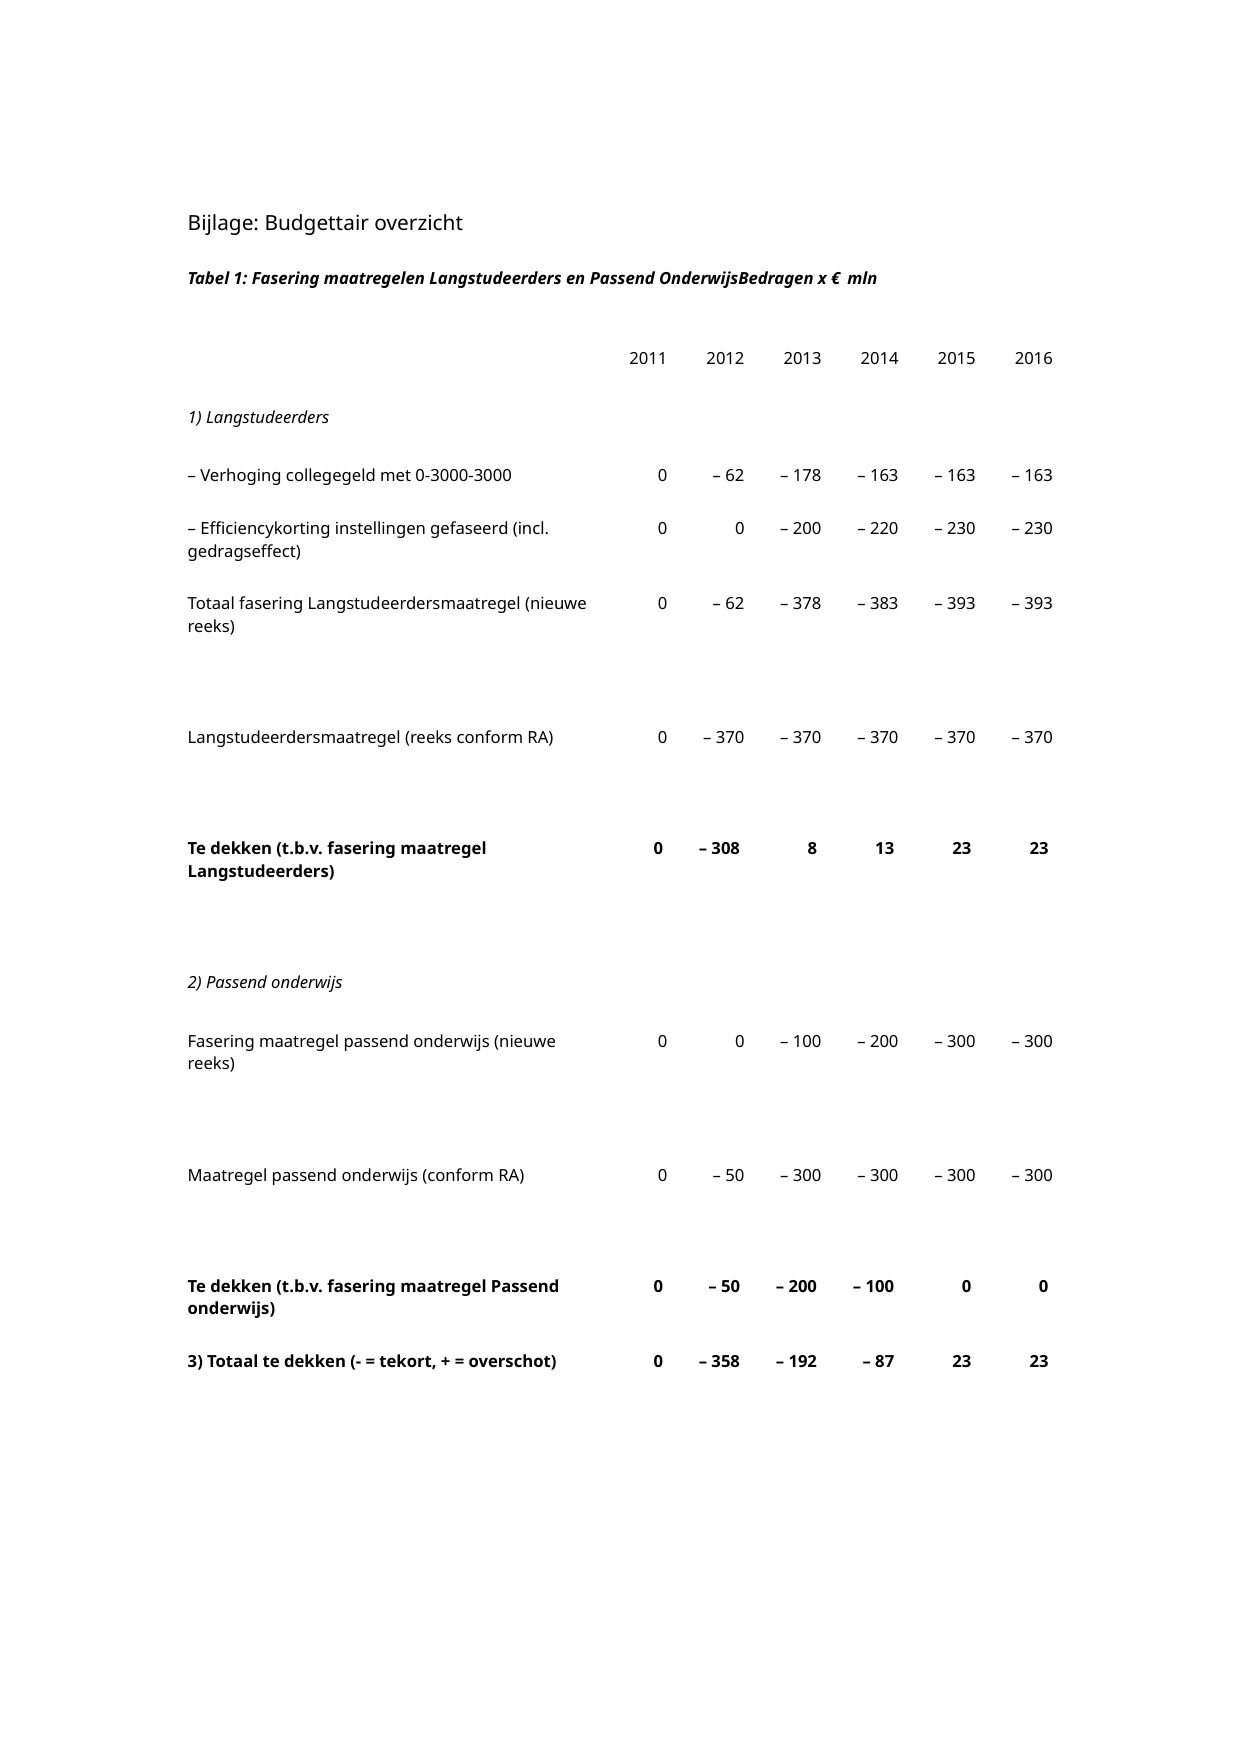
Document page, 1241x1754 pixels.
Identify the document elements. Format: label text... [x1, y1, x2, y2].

table_cell 23 [975, 837, 1053, 912]
table_cell [188, 1216, 590, 1274]
table_cell [744, 1105, 821, 1163]
table_cell 0 [590, 592, 667, 667]
table_cell 1) Langstudeerders [188, 405, 590, 464]
table_cell – 192 [744, 1350, 821, 1402]
table_cell [667, 405, 744, 464]
table_cell Totaal fasering Langstudeerdersmaatregel (nieuwe reeks) [188, 592, 590, 667]
table_cell – 230 [975, 517, 1053, 592]
table_cell [975, 913, 1053, 971]
table_cell 0 [590, 464, 667, 517]
table_header [188, 347, 590, 405]
table_cell [898, 405, 975, 464]
table_cell [590, 1105, 667, 1163]
table_cell [667, 779, 744, 837]
table_cell – 220 [821, 517, 898, 592]
table_cell Fasering maatregel passend onderwijs (nieuwe reeks) [188, 1029, 590, 1105]
table_header 2012 [667, 347, 744, 405]
table_cell 23 [975, 1350, 1053, 1402]
table_cell [898, 1216, 975, 1274]
table_cell [821, 779, 898, 837]
table_cell [590, 405, 667, 464]
table_cell [744, 913, 821, 971]
table_header 2015 [898, 347, 975, 405]
table_cell [898, 913, 975, 971]
table_cell 0 [590, 517, 667, 592]
table_cell – 370 [667, 726, 744, 778]
table_cell [590, 913, 667, 971]
table_cell [188, 913, 590, 971]
table_cell [590, 668, 667, 726]
table_cell [744, 1216, 821, 1274]
table_cell [821, 1105, 898, 1163]
table_cell [975, 1216, 1053, 1274]
table_cell [667, 1105, 744, 1163]
table_cell [898, 971, 975, 1029]
table_cell – 200 [821, 1029, 898, 1105]
table_cell 0 [590, 1029, 667, 1105]
table_cell – 300 [975, 1163, 1053, 1216]
table_cell [590, 1216, 667, 1274]
table_cell – 300 [821, 1163, 898, 1216]
table_cell [975, 405, 1053, 464]
table_cell – 87 [821, 1350, 898, 1402]
table_cell [821, 971, 898, 1029]
table_cell [188, 779, 590, 837]
table_cell [590, 971, 667, 1029]
table_cell – 230 [898, 517, 975, 592]
text Tabel 1: Fasering maatregelen Langstudeerders en Passend OnderwijsBedragen x € mln [187, 266, 1053, 289]
table_header 2013 [744, 347, 821, 405]
table_cell 8 [744, 837, 821, 912]
table_cell 0 [975, 1274, 1053, 1350]
table_cell – 200 [744, 1274, 821, 1350]
table_cell [975, 971, 1053, 1029]
table_cell [821, 913, 898, 971]
table_cell – 163 [821, 464, 898, 517]
table_cell Maatregel passend onderwijs (conform RA) [188, 1163, 590, 1216]
table_cell – 300 [975, 1029, 1053, 1105]
table_cell 0 [590, 837, 667, 912]
table_cell 0 [590, 1274, 667, 1350]
table_cell – 163 [975, 464, 1053, 517]
table_cell – 300 [898, 1163, 975, 1216]
table_header 2016 [975, 347, 1053, 405]
table_cell – 50 [667, 1163, 744, 1216]
table_cell [667, 913, 744, 971]
table_cell [667, 1216, 744, 1274]
table_cell – 62 [667, 592, 744, 667]
table_cell – 100 [821, 1274, 898, 1350]
table_cell [975, 1105, 1053, 1163]
table_cell – 50 [667, 1274, 744, 1350]
table_cell [975, 779, 1053, 837]
table_cell 13 [821, 837, 898, 912]
table_cell 0 [590, 1163, 667, 1216]
table_cell [744, 405, 821, 464]
table_cell – Efficiencykorting instellingen gefaseerd (incl. gedragseffect) [188, 517, 590, 592]
table_cell 0 [667, 1029, 744, 1105]
table_cell – 178 [744, 464, 821, 517]
table_cell [188, 1105, 590, 1163]
table_cell Te dekken (t.b.v. fasering maatregel Passend onderwijs) [188, 1274, 590, 1350]
table_cell [821, 405, 898, 464]
table_cell – Verhoging collegegeld met 0-3000-3000 [188, 464, 590, 517]
table_cell – 383 [821, 592, 898, 667]
table_cell 23 [898, 837, 975, 912]
table_cell – 300 [744, 1163, 821, 1216]
table_cell Langstudeerdersmaatregel (reeks conform RA) [188, 726, 590, 778]
table_cell – 370 [898, 726, 975, 778]
table_cell [898, 668, 975, 726]
table_cell – 370 [975, 726, 1053, 778]
table_cell [898, 779, 975, 837]
table_cell 2) Passend onderwijs [188, 971, 590, 1029]
table_cell – 393 [898, 592, 975, 667]
table_cell 0 [667, 517, 744, 592]
table_cell 0 [590, 726, 667, 778]
table_header 2014 [821, 347, 898, 405]
table_cell [188, 668, 590, 726]
table_cell – 308 [667, 837, 744, 912]
table_cell 0 [590, 1350, 667, 1402]
table_cell – 200 [744, 517, 821, 592]
table_cell [744, 668, 821, 726]
table_cell [821, 1216, 898, 1274]
table_cell – 370 [821, 726, 898, 778]
table_cell 3) Totaal te dekken (- = tekort, + = overschot) [188, 1350, 590, 1402]
table_cell – 62 [667, 464, 744, 517]
table_cell [821, 668, 898, 726]
table_cell – 358 [667, 1350, 744, 1402]
table_cell [667, 668, 744, 726]
subtitle Bijlage: Budgettair overzicht [187, 208, 1053, 236]
table_cell – 100 [744, 1029, 821, 1105]
table_cell [975, 668, 1053, 726]
table_cell 0 [898, 1274, 975, 1350]
table_cell Te dekken (t.b.v. fasering maatregel Langstudeerders) [188, 837, 590, 912]
table_cell [744, 779, 821, 837]
table_cell – 370 [744, 726, 821, 778]
table_cell – 378 [744, 592, 821, 667]
table_cell – 393 [975, 592, 1053, 667]
table_cell [898, 1105, 975, 1163]
table_cell – 163 [898, 464, 975, 517]
table_header 2011 [590, 347, 667, 405]
table_cell [590, 779, 667, 837]
table_cell [667, 971, 744, 1029]
table_cell 23 [898, 1350, 975, 1402]
table_cell [744, 971, 821, 1029]
table_cell – 300 [898, 1029, 975, 1105]
